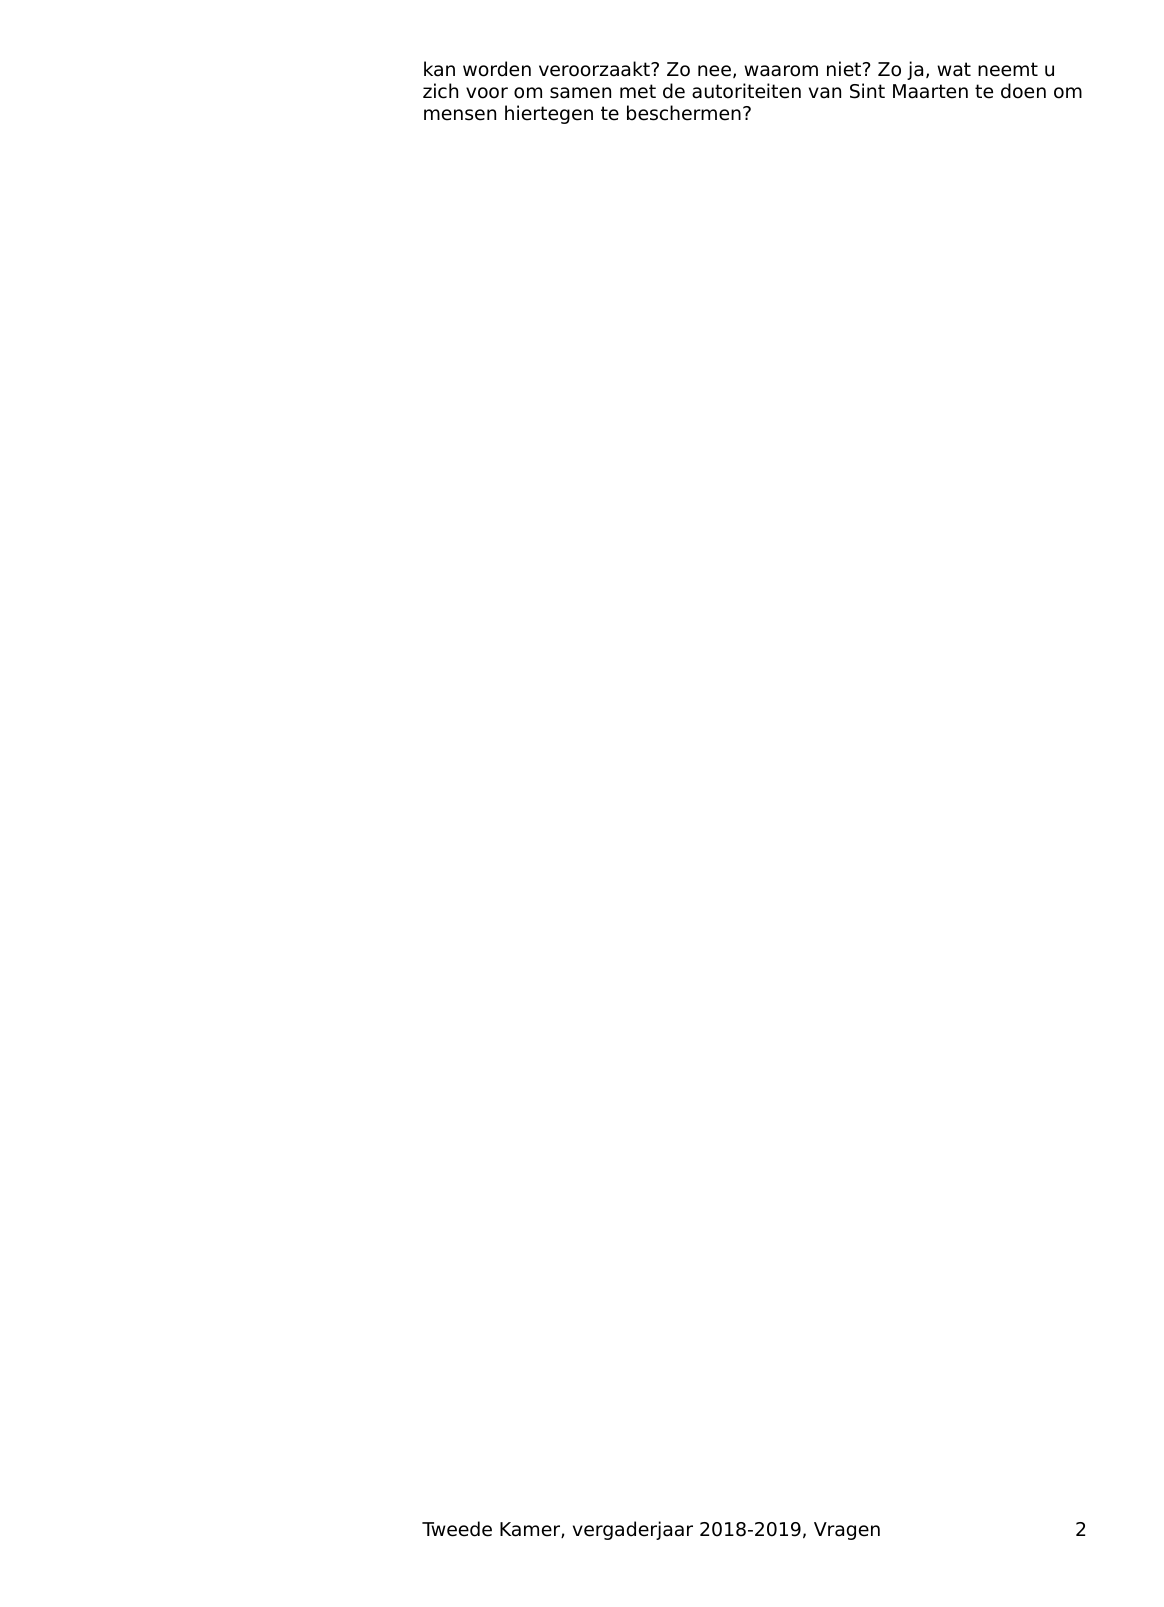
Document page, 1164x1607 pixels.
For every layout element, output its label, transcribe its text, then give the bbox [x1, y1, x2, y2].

text kan worden veroorzaakt? Zo nee, waarom niet? Zo ja, wat neemt u zich voor om samen met de autoriteiten van Sint Maarten te doen om mensen hiertegen te beschermen? [422, 59, 1087, 125]
